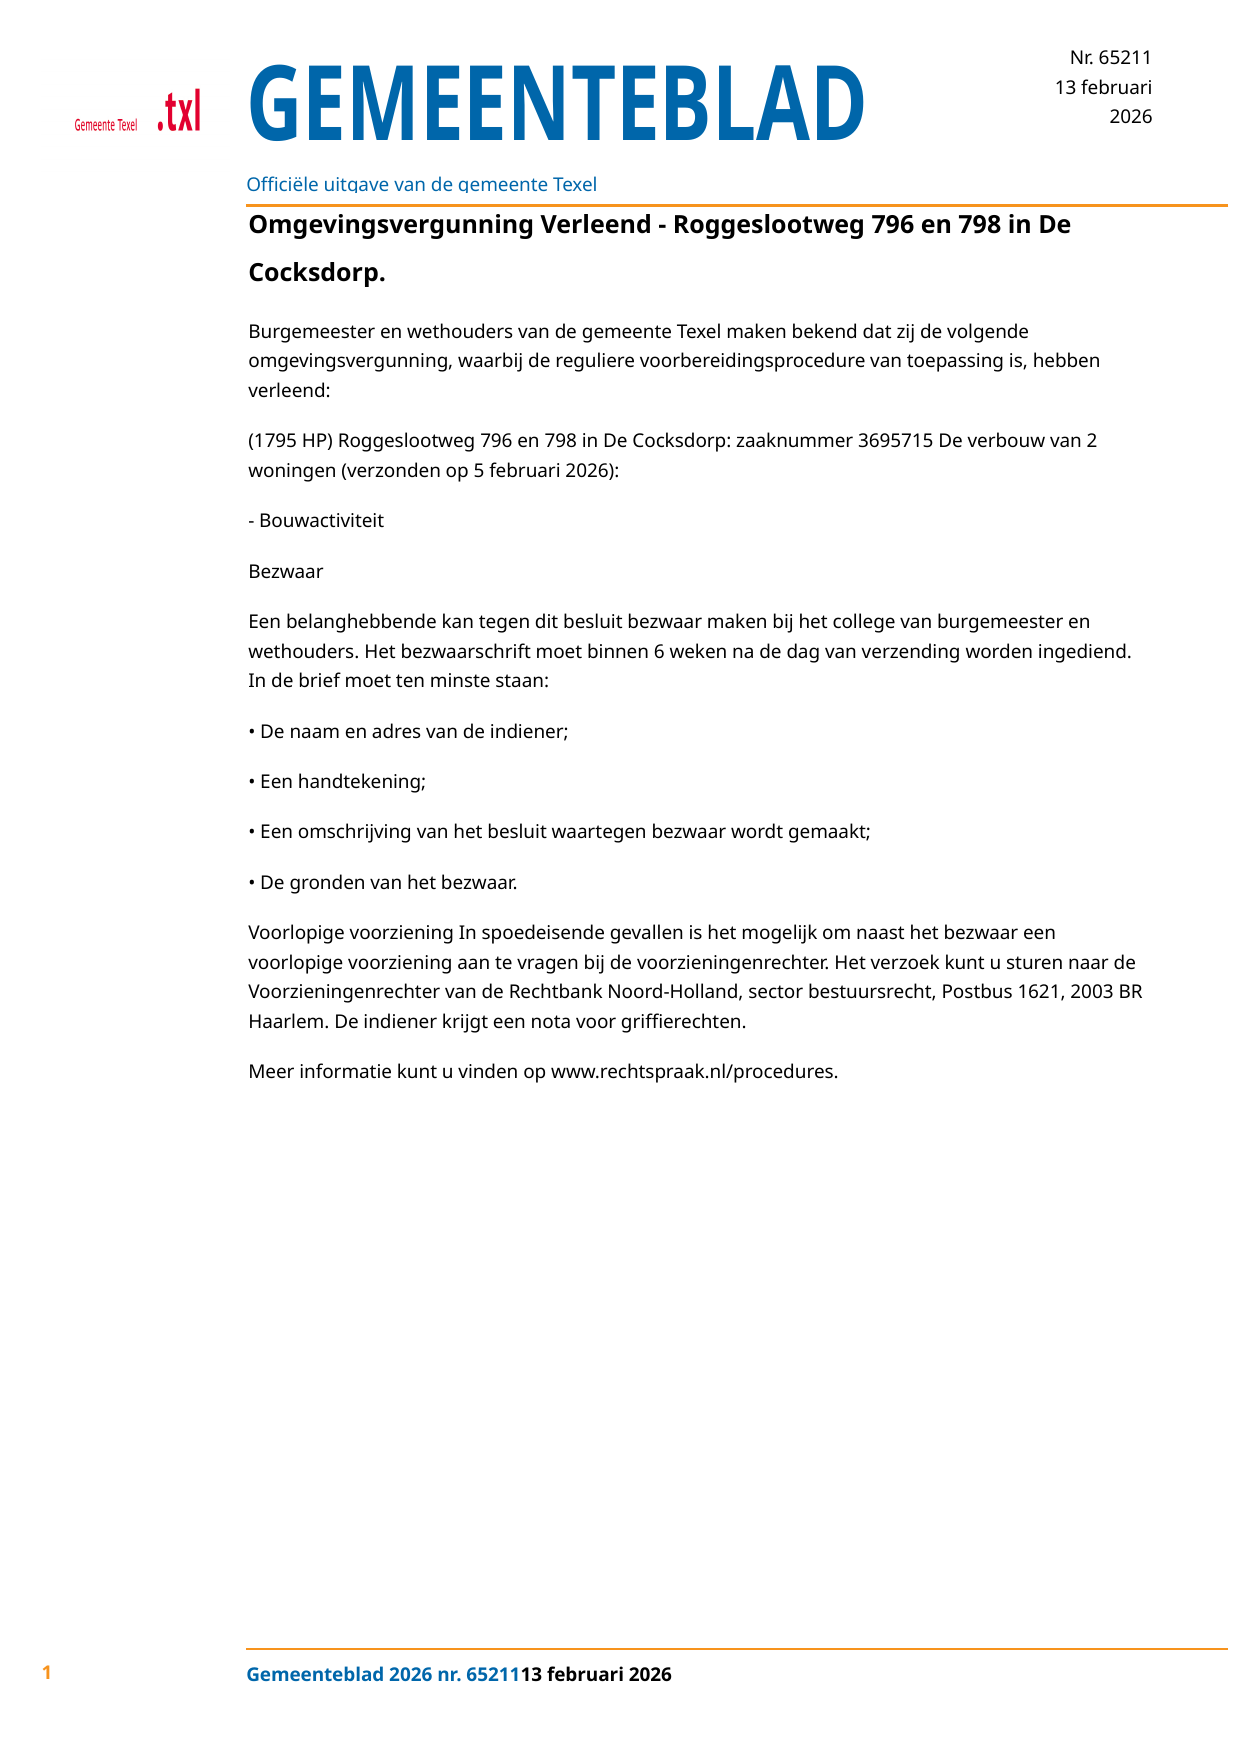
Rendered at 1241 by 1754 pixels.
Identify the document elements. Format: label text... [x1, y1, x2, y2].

picture [41, 47, 231, 172]
text • De gronden van het bezwaar. [248, 869, 1152, 895]
text • De naam en adres van de indiener; [248, 718, 1152, 744]
text (1795 HP) Roggeslootweg 796 en 798 in De Cocksdorp: zaaknummer 3695715 De verbouw van 2 woningen (verzonden op 5 februari 2026): [248, 427, 1152, 483]
text - Bouwactiviteit [248, 507, 1152, 533]
text Bezwaar [248, 558, 1152, 584]
text • Een handtekening; [248, 768, 1152, 794]
text Meer informatie kunt u vinden op www.rechtspraak.nl/procedures. [248, 1059, 1152, 1084]
text • Een omschrijving van het besluit waartegen bezwaar wordt gemaakt; [248, 819, 1152, 844]
text Voorlopige voorziening In spoedeisende gevallen is het mogelijk om naast het bezwaar een voorlopige voorziening aan te vragen bij de voorzieningenrechter. Het verzoek kunt u sturen naar de Voorzieningenrechter van de Rechtbank Noord-Holland, sector bestuursrecht, Postbus 1621, 2003 BR Haarlem. De indiener krijgt een nota voor griffierechten. [248, 919, 1152, 1034]
text Een belanghebbende kan tegen dit besluit bezwaar maken bij het college van burgemeester en wethouders. Het bezwaarschrift moet binnen 6 weken na de dag van verzending worden ingediend. In de brief moet ten minste staan: [248, 608, 1152, 693]
text Omgevingsvergunning Verleend - Roggeslootweg 796 en 798 in De Cocksdorp. [248, 207, 1152, 288]
text Burgemeester en wethouders van de gemeente Texel maken bekend dat zij de volgende omgevingsvergunning, waarbij de reguliere voorbereidingsprocedure van toepassing is, hebben verleend: [248, 318, 1152, 403]
